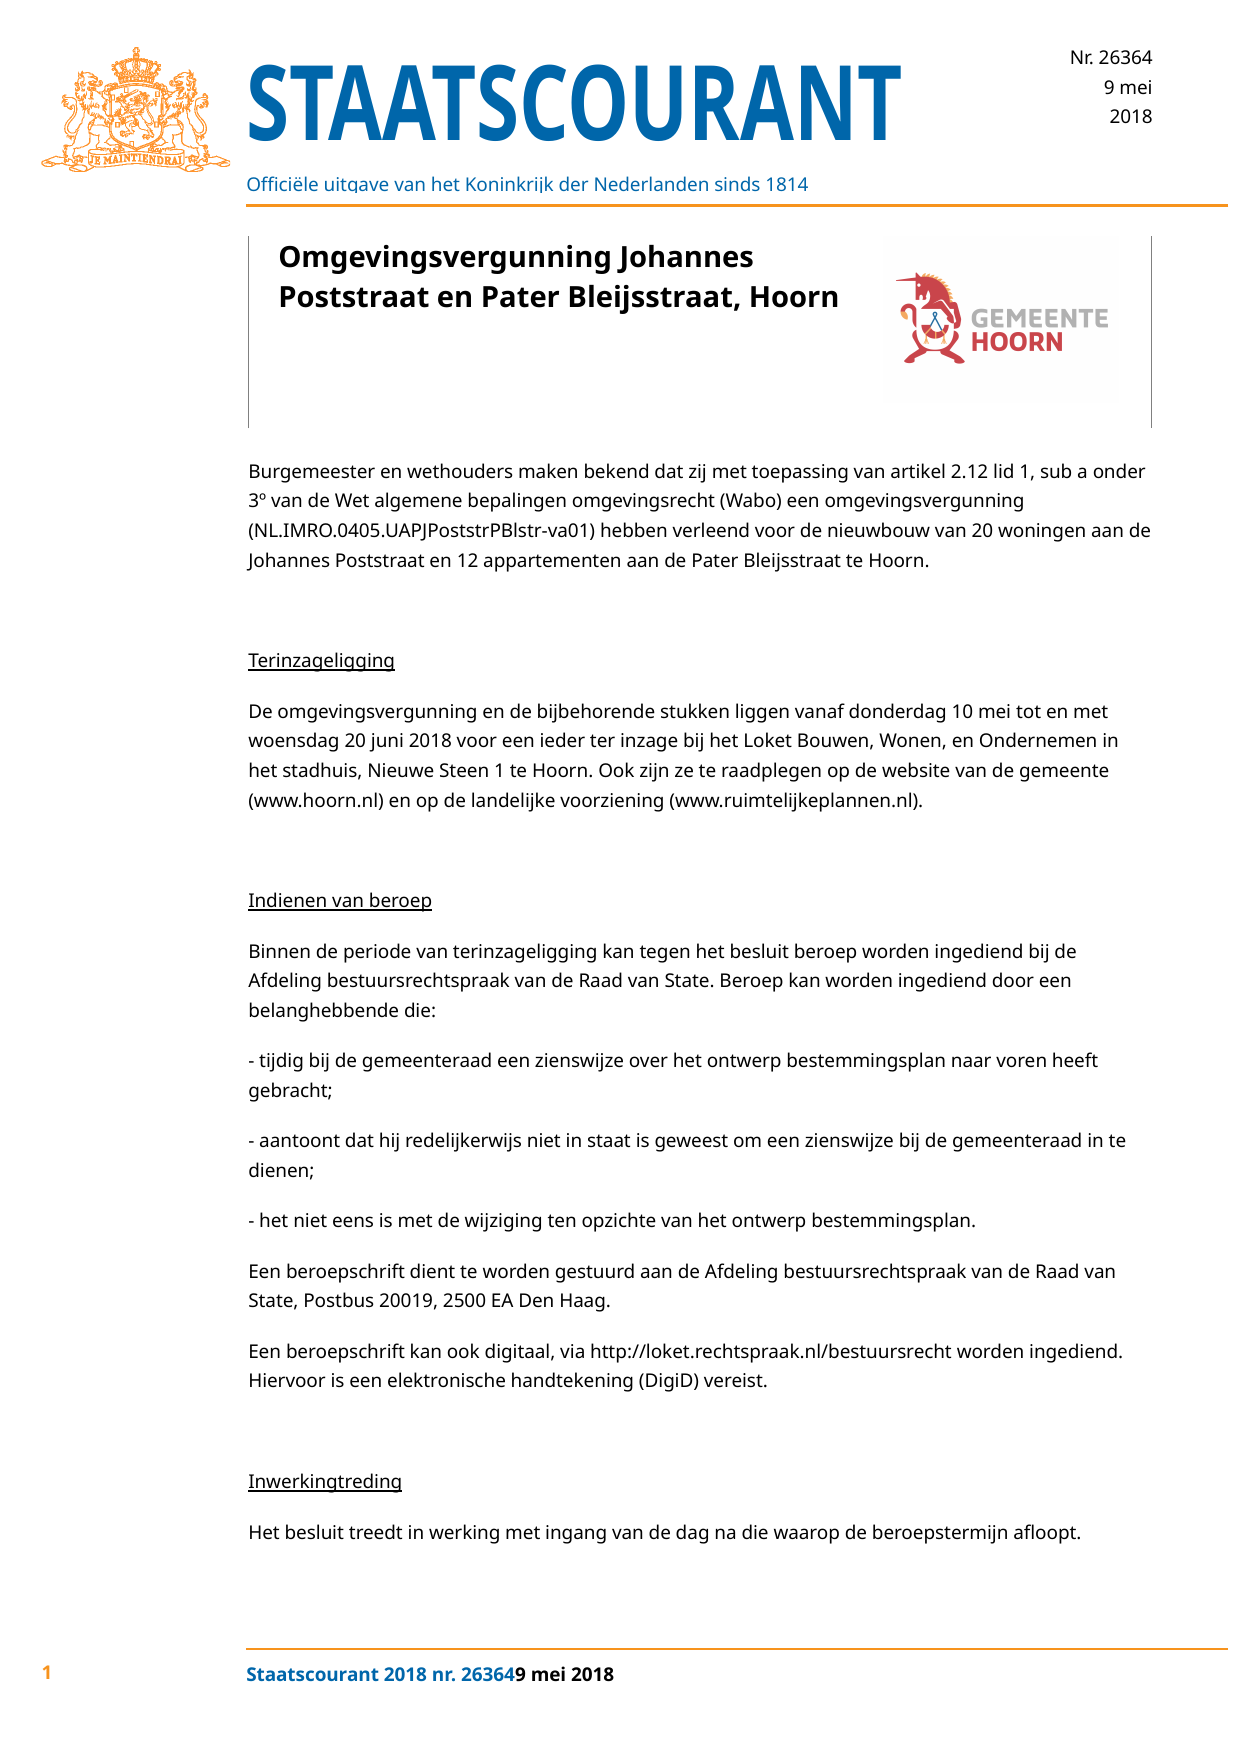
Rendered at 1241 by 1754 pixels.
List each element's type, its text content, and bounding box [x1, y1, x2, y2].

text Burgemeester en wethouders maken bekend dat zij met toepassing van artikel 2.12 lid 1, sub a onder 3º van de Wet algemene bepalingen omgevingsrecht (Wabo) een omgevingsvergunning (NL.IMRO.0405.UAPJPoststrPBlstr-va01) hebben verleend voor de nieuwbouw van 20 woningen aan de Johannes Poststraat en 12 appartementen aan de Pater Bleijsstraat te Hoorn. [248, 458, 1152, 572]
text - tijdig bij de gemeenteraad een zienswijze over het ontwerp bestemmingsplan naar voren heeft gebracht; [248, 1048, 1152, 1103]
text Een beroepschrift dient te worden gestuurd aan de Afdeling bestuursrechtspraak van de Raad van State, Postbus 20019, 2500 EA Den Haag. [248, 1258, 1152, 1313]
text De omgevingsvergunning en de bijbehorende stukken liggen vanaf donderdag 10 mei tot en met woensdag 20 juni 2018 voor een ieder ter inzage bij het Loket Bouwen, Wonen, en Ondernemen in het stadhuis, Nieuwe Steen 1 te Hoorn. Ook zijn ze te raadplegen op de website van de gemeente (www.hoorn.nl) en op de landelijke voorziening (www.ruimtelijkeplannen.nl). [248, 698, 1152, 812]
text - het niet eens is met de wijziging ten opzichte van het ontwerp bestemmingsplan. [248, 1208, 1152, 1233]
text Een beroepschrift kan ook digitaal, via http://loket.rechtspraak.nl/bestuursrecht worden ingediend. Hiervoor is een elektronische handtekening (DigiD) vereist. [248, 1338, 1152, 1393]
picture [882, 236, 1119, 403]
text Het besluit treedt in werking met ingang van de dag na die waarop de beroepstermijn afloopt. [248, 1519, 1152, 1544]
table_header Omgevingsvergunning Johannes Poststraat en Pater Bleijsstraat, Hoorn [249, 236, 850, 428]
text Indienen van beroep [248, 888, 1152, 913]
picture [41, 47, 231, 172]
text Terinzageligging [248, 648, 1152, 673]
text Inwerkingtreding [248, 1468, 1152, 1494]
text Binnen de periode van terinzageligging kan tegen het besluit beroep worden ingediend bij de Afdeling bestuursrechtspraak van de Raad van State. Beroep kan worden ingediend door een belanghebbende die: [248, 938, 1152, 1023]
text - aantoont dat hij redelijkerwijs niet in staat is geweest om een zienswijze bij de gemeenteraad in te dienen; [248, 1128, 1152, 1183]
table_header [850, 236, 1151, 428]
